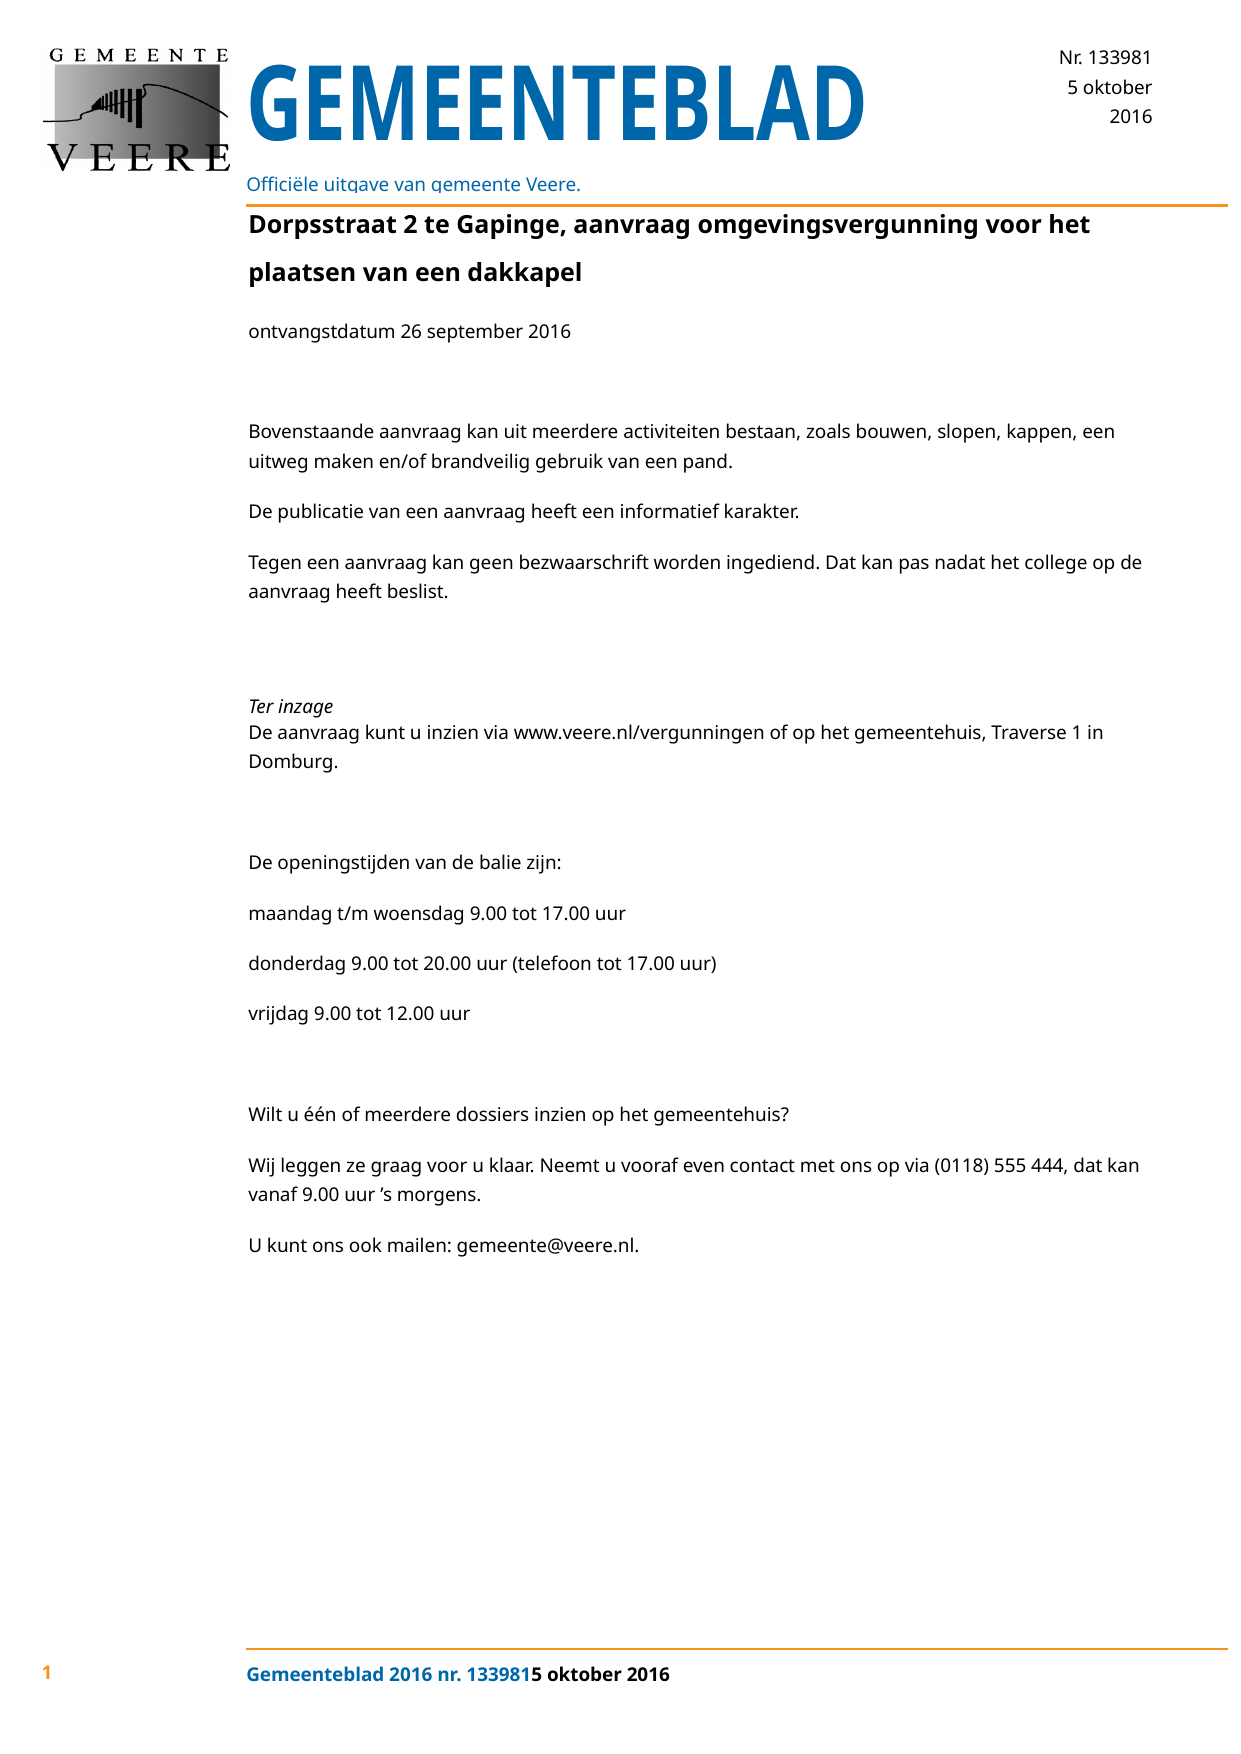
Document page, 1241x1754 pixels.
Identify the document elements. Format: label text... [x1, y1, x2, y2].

text Tegen een aanvraag kan geen bezwaarschrift worden ingediend. Dat kan pas nadat het college op de aanvraag heeft beslist. [248, 549, 1152, 604]
text Wij leggen ze graag voor u klaar. Neemt u vooraf even contact met ons op via (0118) 555 444, dat kan vanaf 9.00 uur ’s morgens. [248, 1152, 1152, 1207]
text Bovenstaande aanvraag kan uit meerdere activiteiten bestaan, zoals bouwen, slopen, kappen, een uitweg maken en/of brandveilig gebruik van een pand. [248, 419, 1152, 474]
text De aanvraag kunt u inzien via www.veere.nl/vergunningen of op het gemeentehuis, Traverse 1 in Domburg. [248, 719, 1152, 774]
text vrijdag 9.00 tot 12.00 uur [248, 1001, 1152, 1026]
text maandag t/m woensdag 9.00 tot 17.00 uur [248, 900, 1152, 925]
text ontvangstdatum 26 september 2016 [248, 318, 1152, 344]
picture [41, 47, 231, 172]
text De openingstijden van de balie zijn: [248, 849, 1152, 875]
text donderdag 9.00 tot 20.00 uur (telefoon tot 17.00 uur) [248, 950, 1152, 976]
text Ter inzage [248, 693, 1152, 719]
text Wilt u één of meerdere dossiers inzien op het gemeentehuis? [248, 1101, 1152, 1127]
text U kunt ons ook mailen: gemeente@veere.nl. [248, 1232, 1152, 1257]
text Dorpsstraat 2 te Gapinge, aanvraag omgevingsvergunning voor het plaatsen van een dakkapel [248, 207, 1152, 288]
text De publicatie van een aanvraag heeft een informatief karakter. [248, 499, 1152, 524]
